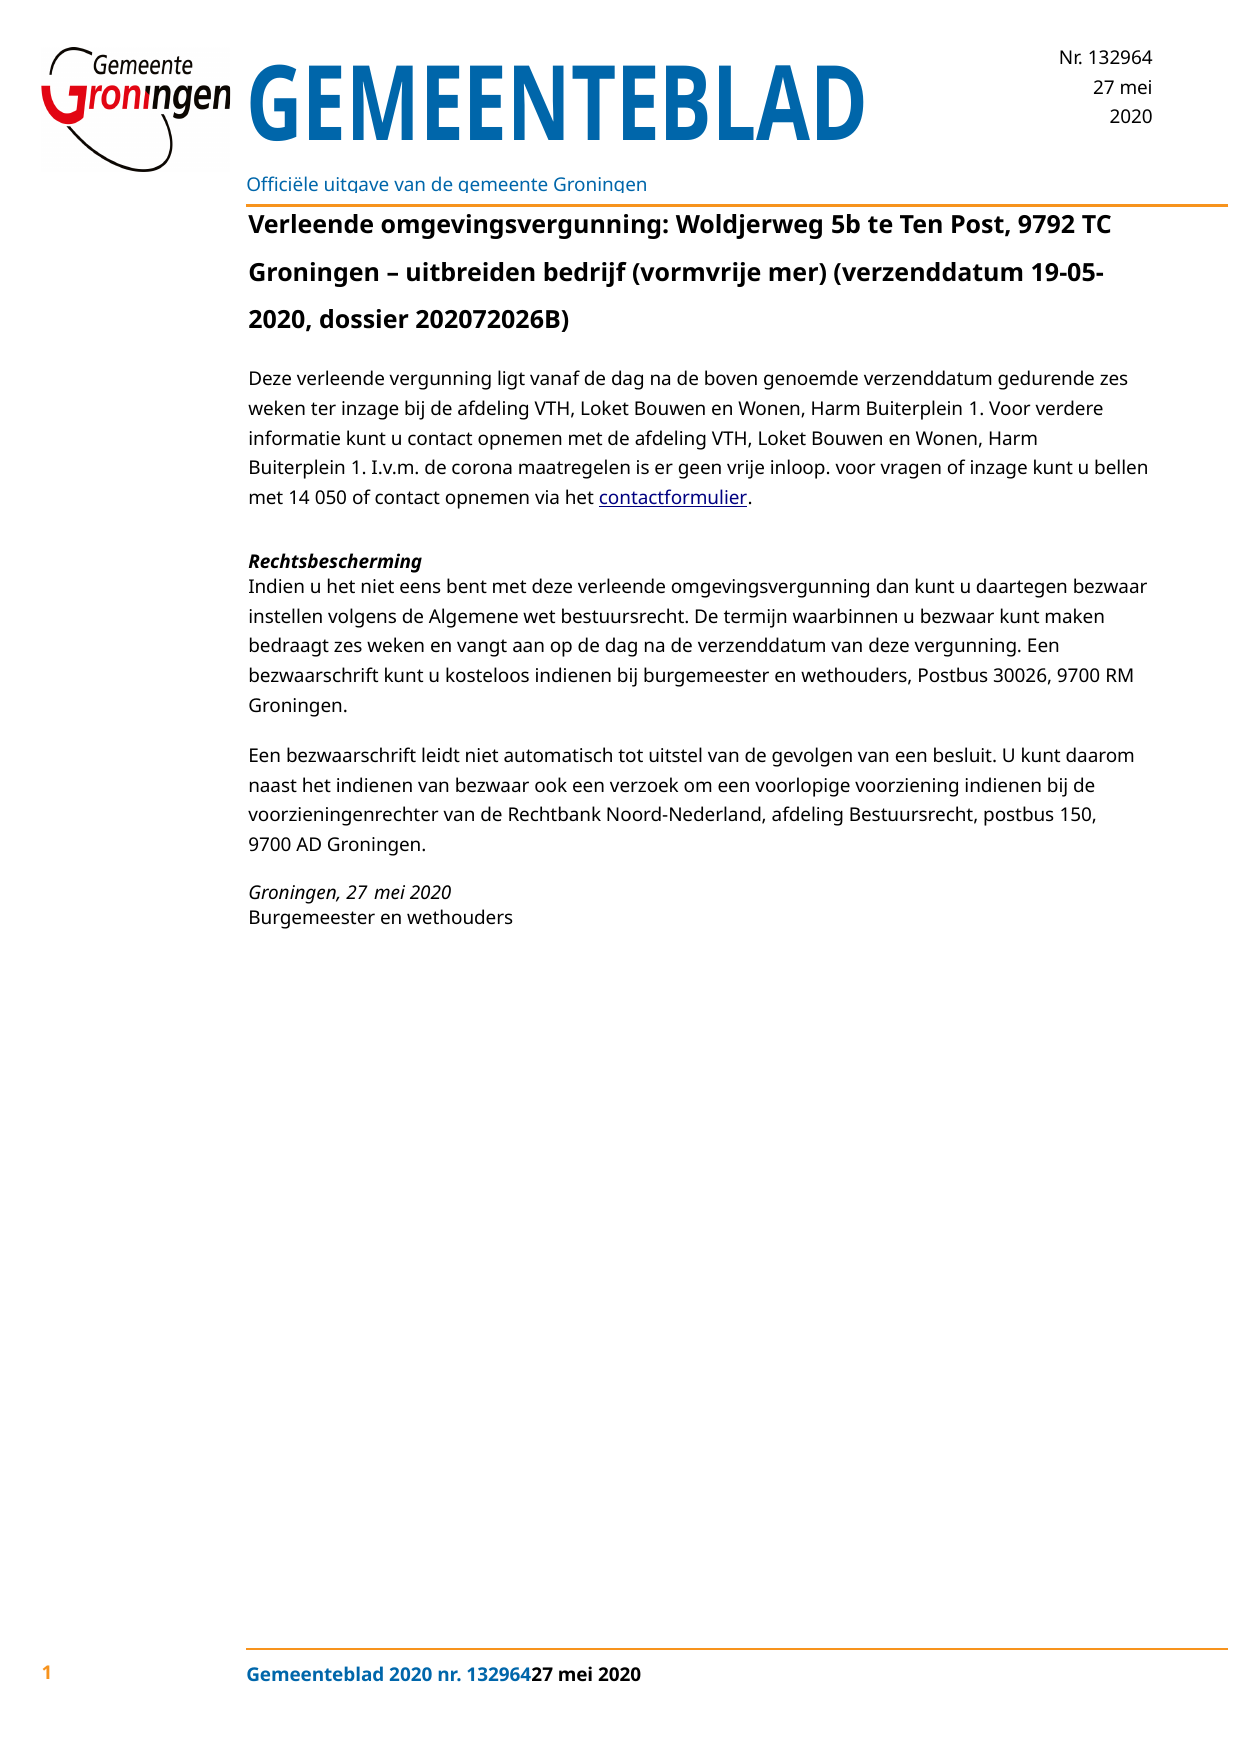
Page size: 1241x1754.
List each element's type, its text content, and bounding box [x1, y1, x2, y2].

text Indien u het niet eens bent met deze verleende omgevingsvergunning dan kunt u daartegen bezwaar instellen volgens de Algemene wet bestuursrecht. De termijn waarbinnen u bezwaar kunt maken bedraagt zes weken en vangt aan op de dag na de verzenddatum van deze vergunning. Een bezwaarschrift kunt u kosteloos indienen bij burgemeester en wethouders, Postbus 30026, 9700 RM Groningen. [248, 573, 1152, 718]
text Rechtsbescherming [248, 548, 1152, 573]
text Deze verleende vergunning ligt vanaf de dag na de boven genoemde verzenddatum gedurende zes weken ter inzage bij de afdeling VTH, Loket Bouwen en Wonen, Harm Buiterplein 1. Voor verdere informatie kunt u contact opnemen met de afdeling VTH, Loket Bouwen en Wonen, Harm Buiterplein 1. I.v.m. de corona maatregelen is er geen vrije inloop. voor vragen of inzage kunt u bellen met 14 050 of contact opnemen via het contactformulier. [248, 366, 1152, 509]
text Verleende omgevingsvergunning: Woldjerweg 5b te Ten Post, 9792 TC Groningen – uitbreiden bedrijf (vormvrije mer) (verzenddatum 19-05-2020, dossier 202072026B) [248, 207, 1152, 336]
picture [41, 47, 231, 172]
text Burgemeester en wethouders [248, 904, 1152, 930]
text Groningen, 27 mei 2020 [248, 879, 1152, 904]
text Een bezwaarschrift leidt niet automatisch tot uitstel van de gevolgen van een besluit. U kunt daarom naast het indienen van bezwaar ook een verzoek om een voorlopige voorziening indienen bij de voorzieningenrechter van de Rechtbank Noord-Nederland, afdeling Bestuursrecht, postbus 150, 9700 AD Groningen. [248, 742, 1152, 857]
